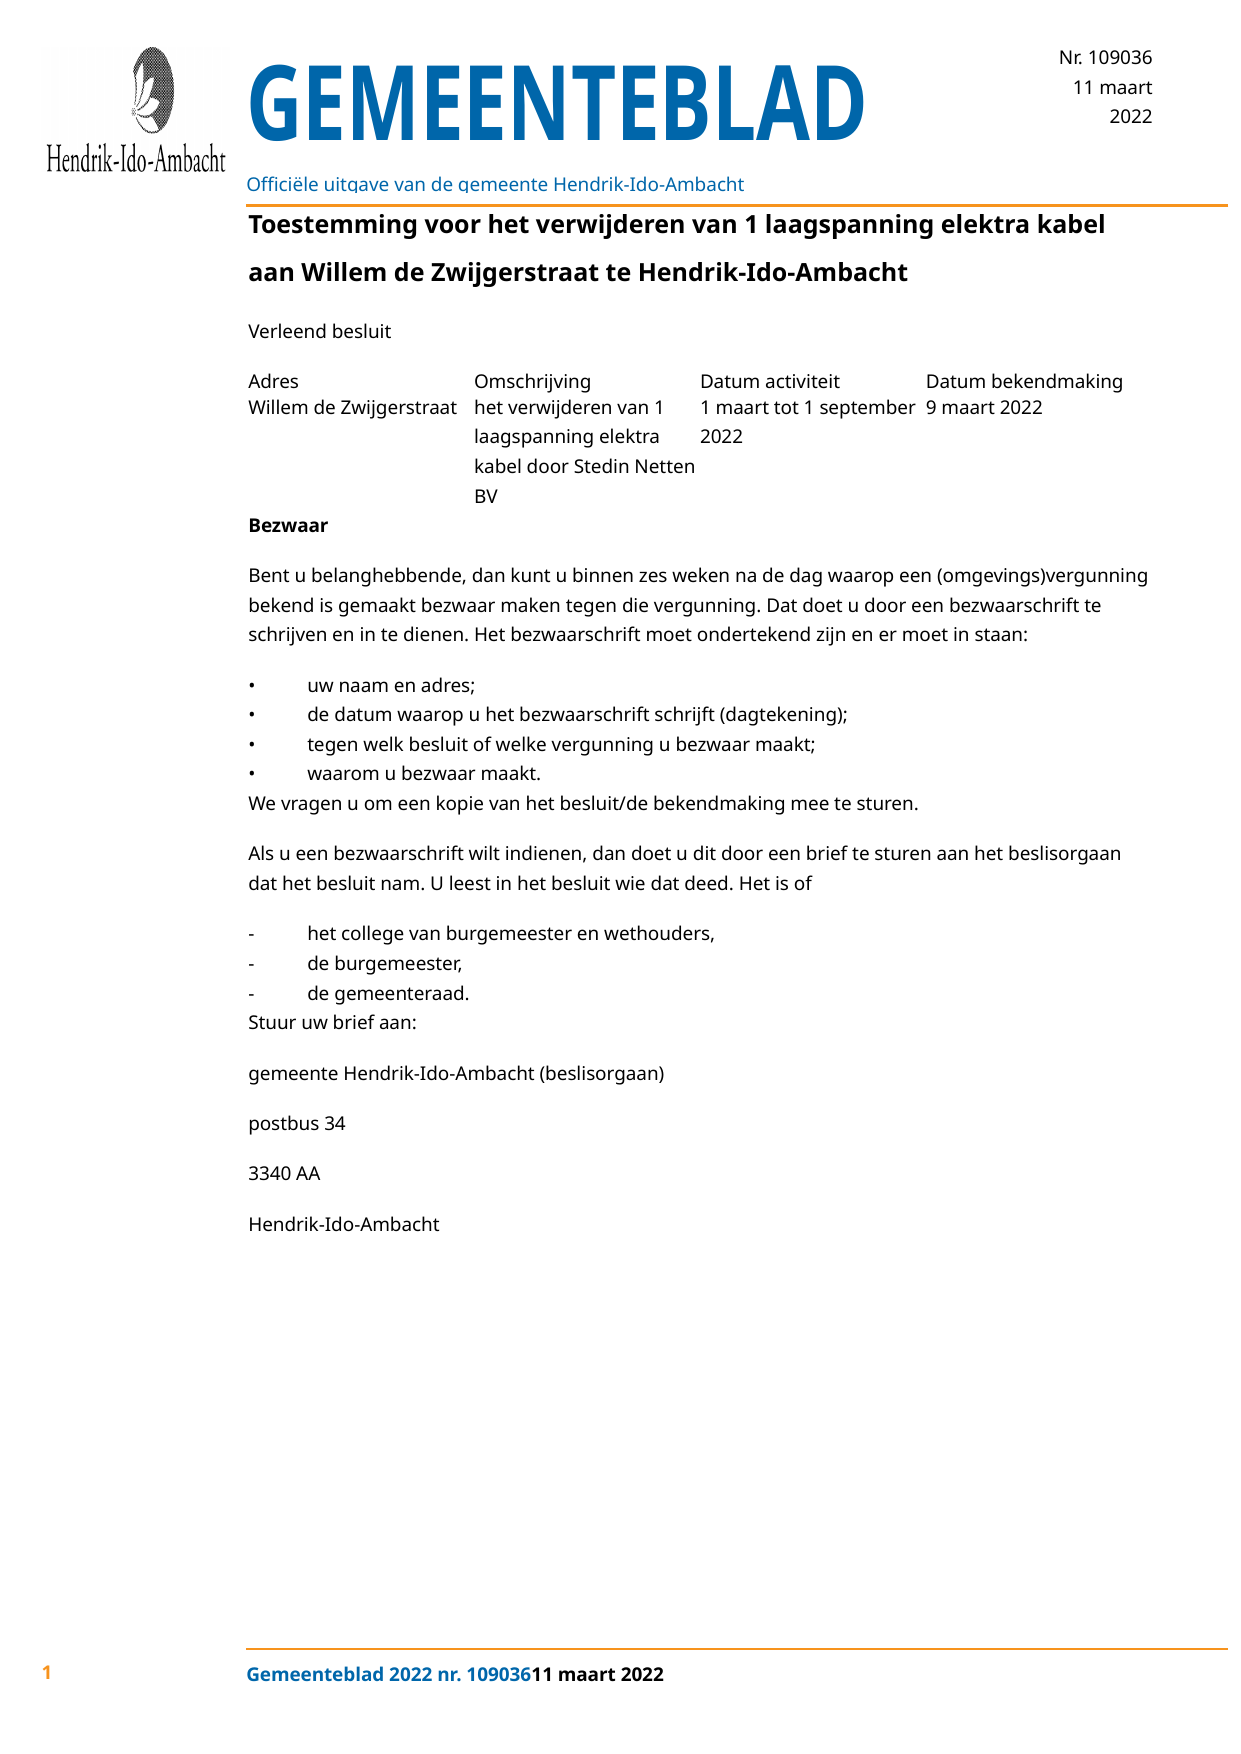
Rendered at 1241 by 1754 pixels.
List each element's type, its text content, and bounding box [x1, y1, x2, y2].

text Bent u belanghebbende, dan kunt u binnen zes weken na de dag waarop een (omgevings)vergunning bekend is gemaakt bezwaar maken tegen die vergunning. Dat doet u door een bezwaarschrift te schrijven en in te dienen. Het bezwaarschrift moet ondertekend zijn en er moet in staan: [248, 562, 1152, 647]
text 3340 AA [248, 1161, 1152, 1186]
table_header Datum activiteit [700, 369, 926, 394]
text Als u een bezwaarschrift wilt indienen, dan doet u dit door een brief te sturen aan het beslisorgaan dat het besluit nam. U leest in het besluit wie dat deed. Het is of [248, 841, 1152, 896]
table_cell Willem de Zwijgerstraat [248, 394, 474, 509]
table_header Datum bekendmaking [926, 369, 1152, 394]
picture [41, 47, 231, 172]
list de gemeenteraad. [248, 980, 1152, 1006]
text Verleend besluit [248, 318, 1152, 344]
text We vragen u om een kopie van het besluit/de bekendmaking mee te sturen. [248, 790, 1152, 816]
text Bezwaar [248, 512, 1152, 538]
list de burgemeester, [248, 950, 1152, 976]
list tegen welk besluit of welke vergunning u bezwaar maakt; [248, 731, 1152, 757]
text postbus 34 [248, 1110, 1152, 1136]
list het college van burgemeester en wethouders, [248, 921, 1152, 946]
text gemeente Hendrik-Ido-Ambacht (beslisorgaan) [248, 1060, 1152, 1086]
text Hendrik-Ido-Ambacht [248, 1211, 1152, 1237]
table_cell 1 maart tot 1 september 2022 [700, 394, 926, 509]
table_header Adres [248, 369, 474, 394]
table_cell het verwijderen van 1 laagspanning elektra kabel door Stedin Netten BV [474, 394, 700, 509]
table_header Omschrijving [474, 369, 700, 394]
list de datum waarop u het bezwaarschrift schrijft (dagtekening); [248, 701, 1152, 727]
list uw naam en adres; [248, 672, 1152, 698]
list waarom u bezwaar maakt. [248, 761, 1152, 786]
text Stuur uw brief aan: [248, 1009, 1152, 1035]
text Toestemming voor het verwijderen van 1 laagspanning elektra kabel aan Willem de Zwijgerstraat te Hendrik-Ido-Ambacht [248, 207, 1152, 288]
table_cell 9 maart 2022 [926, 394, 1152, 509]
